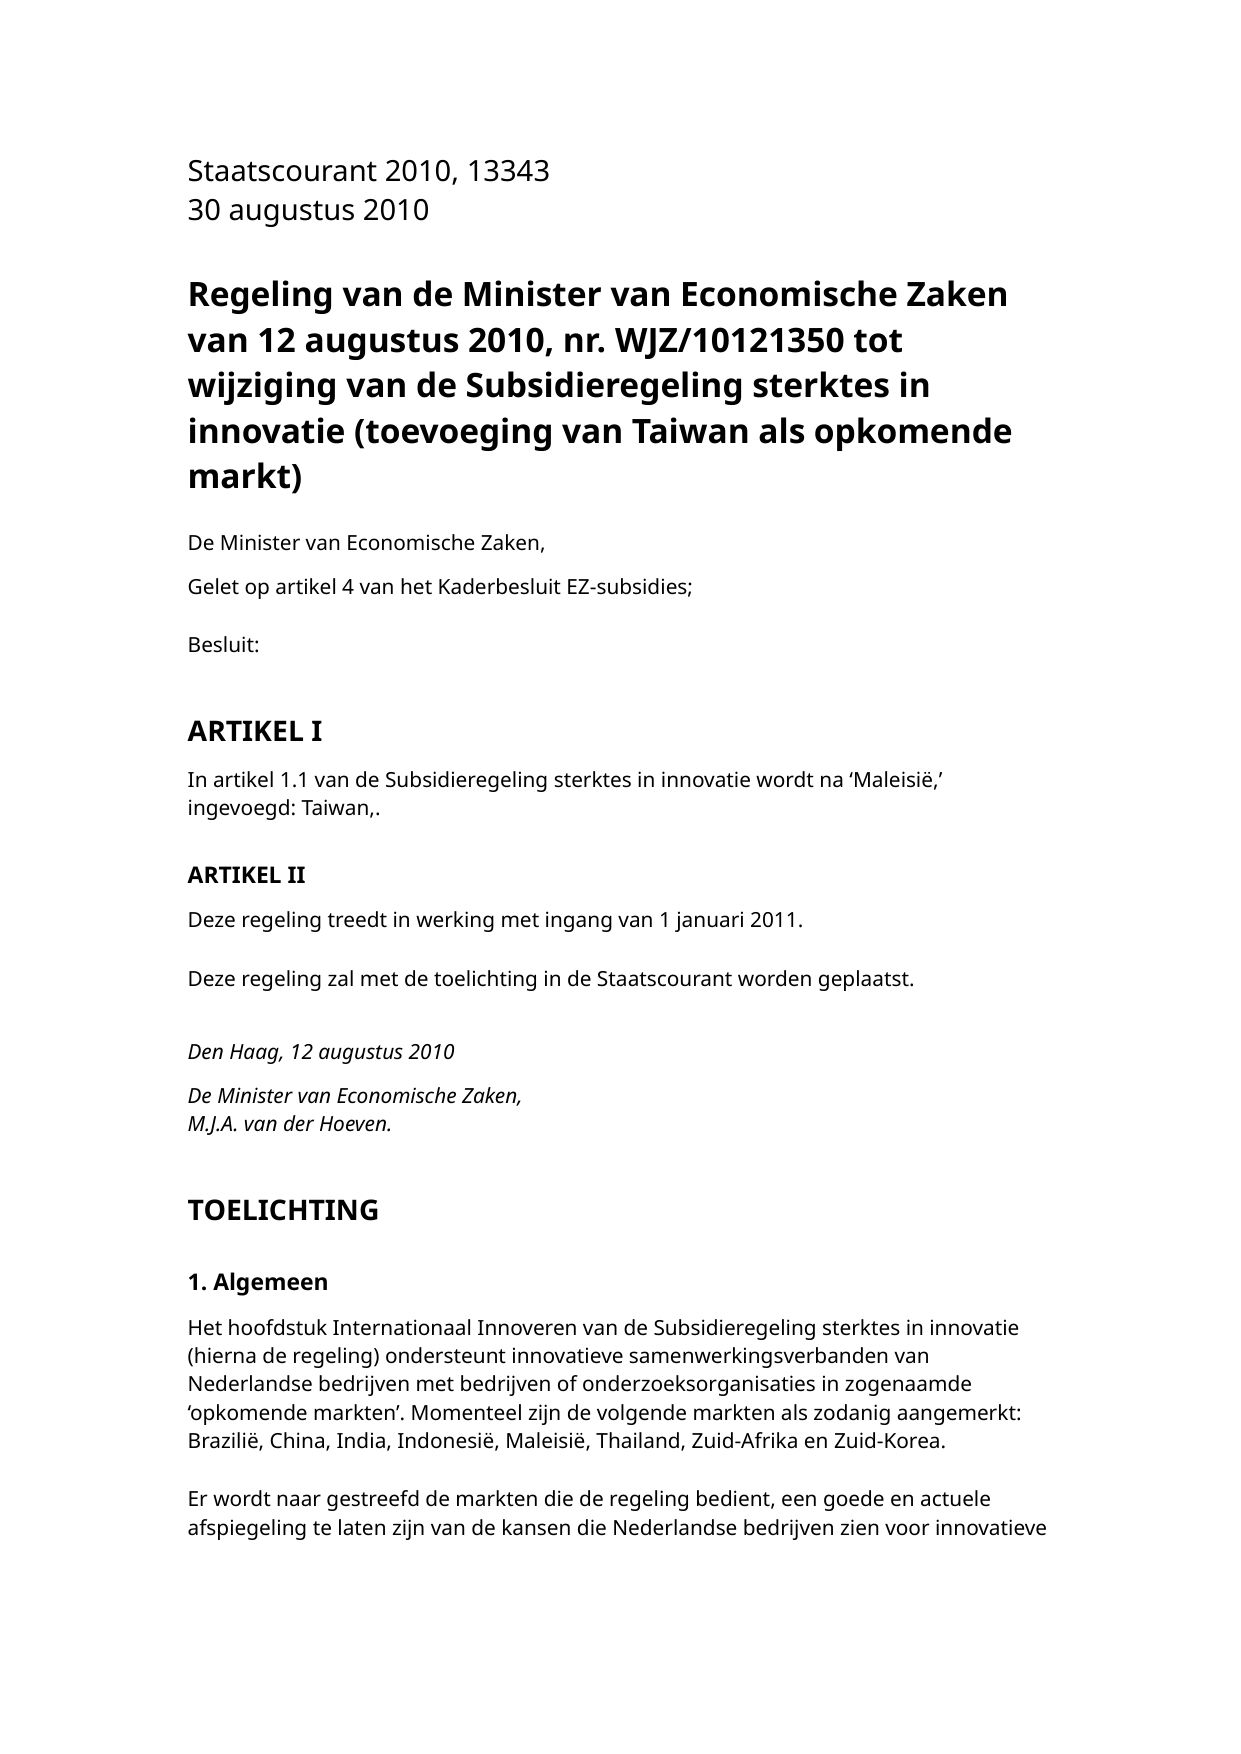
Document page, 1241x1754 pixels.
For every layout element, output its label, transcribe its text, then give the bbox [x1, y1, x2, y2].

subtitle ARTIKEL II [187, 859, 1053, 891]
text In artikel 1.1 van de Subsidieregeling sterktes in innovatie wordt na ‘Maleisië,’ ingevoegd: Taiwan,. [187, 765, 1053, 822]
text De Minister van Economische Zaken, [187, 528, 1053, 557]
text Deze regeling zal met de toelichting in de Staatscourant worden geplaatst. [187, 964, 1053, 992]
subtitle Regeling van de Minister van Economische Zaken van 12 augustus 2010, nr. WJZ/10121350 tot wijziging van de Subsidieregeling sterktes in innovatie (toevoeging van Taiwan als opkomende markt) [187, 271, 1053, 498]
text Staatscourant 2010, 13343 [187, 150, 1053, 190]
text Het hoofdstuk Internationaal Innoveren van de Subsidieregeling sterktes in innovatie (hierna de regeling) ondersteunt innovatieve samenwerkingsverbanden van Nederlandse bedrijven met bedrijven of onderzoeksorganisaties in zogenaamde ‘opkomende markten’. Momenteel zijn de volgende markten als zodanig aangemerkt: Brazilië, China, India, Indonesië, Maleisië, Thailand, Zuid-Afrika en Zuid-Korea. [187, 1313, 1053, 1455]
subtitle 1. Algemeen [187, 1266, 1053, 1298]
text Deze regeling treedt in werking met ingang van 1 januari 2011. [187, 906, 1053, 934]
text De Minister van Economische Zaken, [187, 1081, 1053, 1109]
text 30 augustus 2010 [187, 190, 1053, 229]
text Den Haag, 12 augustus 2010 [187, 1037, 1053, 1066]
text Er wordt naar gestreefd de markten die de regeling bedient, een goede en actuele afspiegeling te laten zijn van de kansen die Nederlandse bedrijven zien voor innovatieve [187, 1484, 1053, 1541]
subtitle ARTIKEL I [187, 711, 1053, 750]
text Besluit: [187, 630, 1053, 659]
subtitle TOELICHTING [187, 1190, 1053, 1229]
text Gelet op artikel 4 van het Kaderbesluit EZ-subsidies; [187, 572, 1053, 600]
text M.J.A. van der Hoeven. [187, 1109, 1053, 1138]
